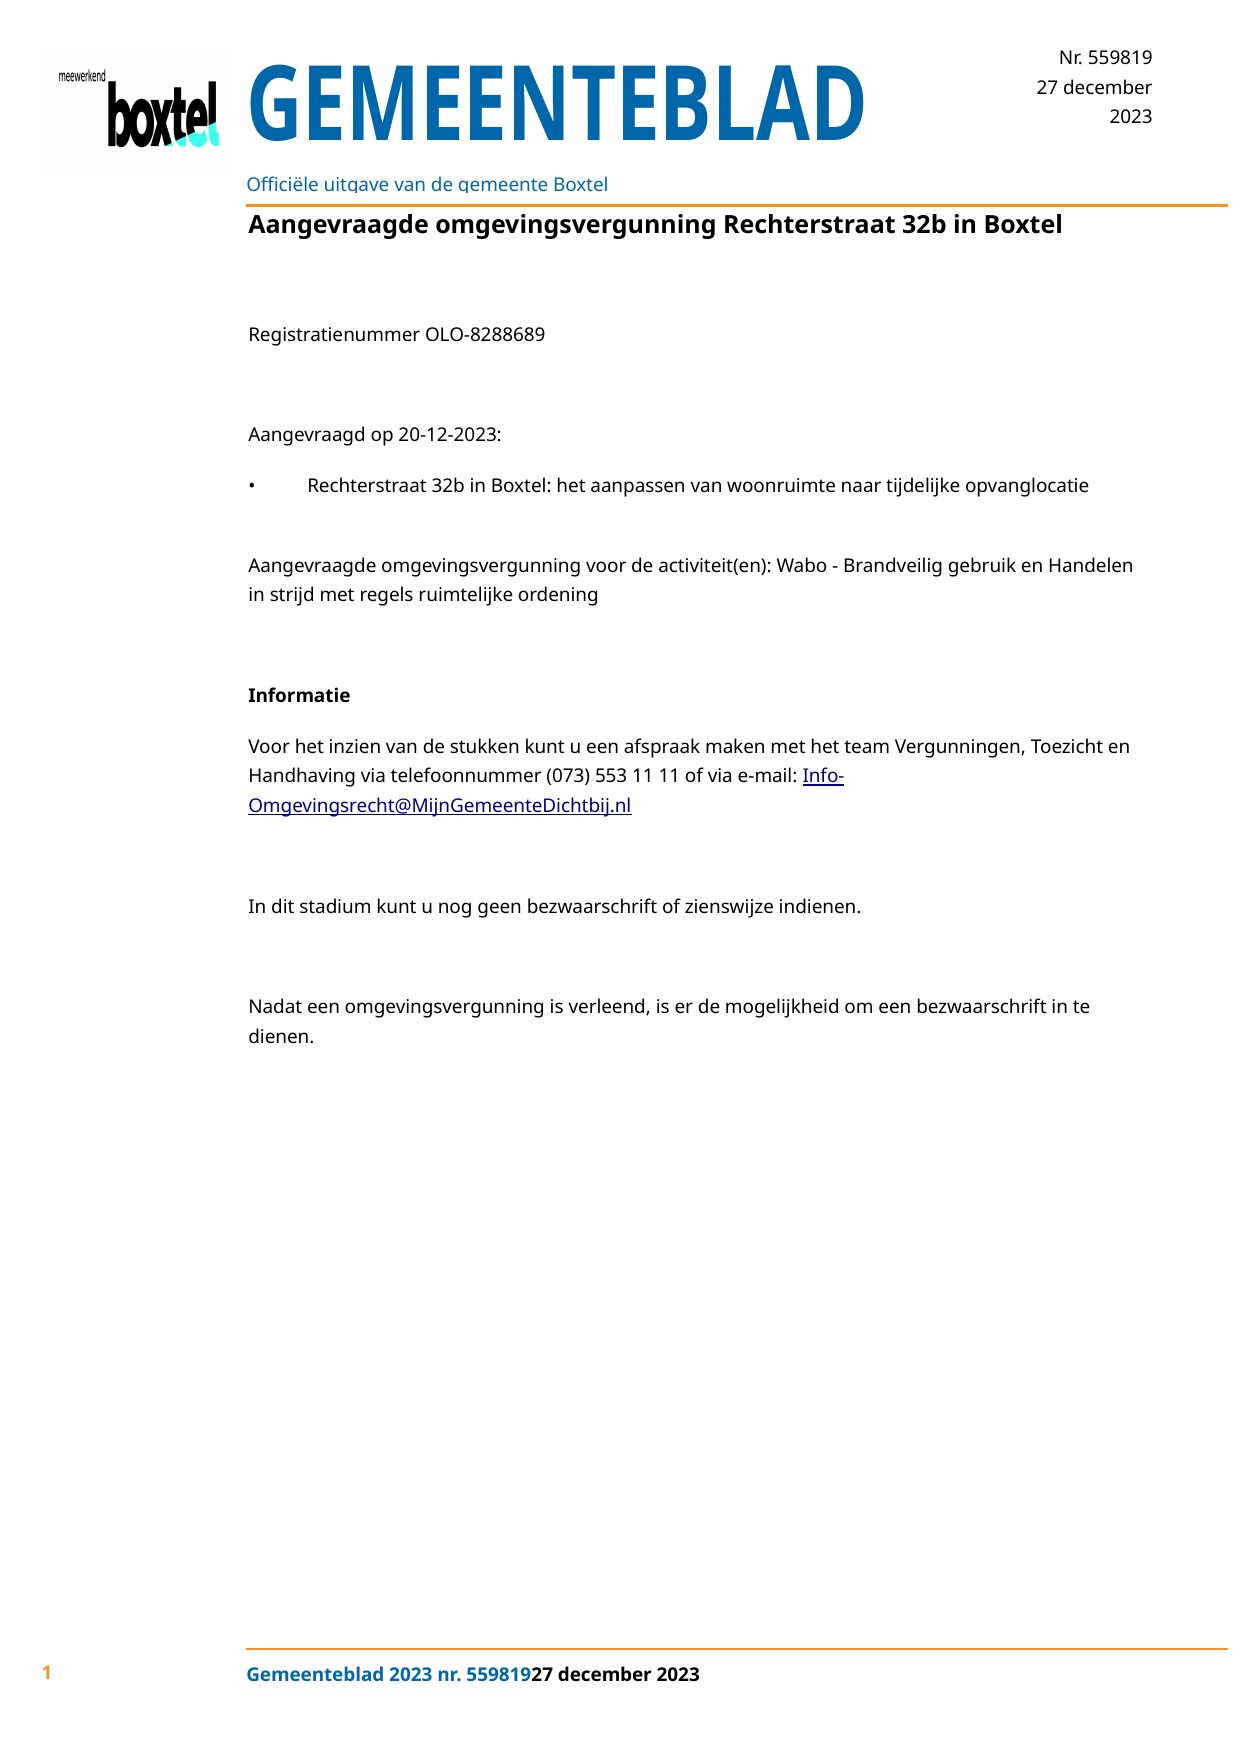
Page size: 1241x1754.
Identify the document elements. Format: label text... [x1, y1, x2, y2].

text Nadat een omgevingsvergunning is verleend, is er de mogelijkheid om een bezwaarschrift in te dienen. [248, 994, 1152, 1049]
text Aangevraagd op 20-12-2023: [248, 422, 1152, 447]
text Aangevraagde omgevingsvergunning voor de activiteit(en): Wabo - Brandveilig gebruik en Handelen in strijd met regels ruimtelijke ordening [248, 552, 1152, 607]
text Voor het inzien van de stukken kunt u een afspraak maken met het team Vergunningen, Toezicht en Handhaving via telefoonnummer (073) 553 11 11 of via e-mail: Info-Omgevingsrecht@MijnGemeenteDichtbij.nl [248, 733, 1152, 818]
list Rechterstraat 32b in Boxtel: het aanpassen van woonruimte naar tijdelijke opvanglocatie [248, 472, 1152, 498]
text Aangevraagde omgevingsvergunning Rechterstraat 32b in Boxtel [248, 207, 1152, 241]
text Registratienummer OLO-8288689 [248, 321, 1152, 346]
picture [41, 47, 231, 172]
text Informatie [248, 682, 1152, 708]
text In dit stadium kunt u nog geen bezwaarschrift of zienswijze indienen. [248, 893, 1152, 918]
